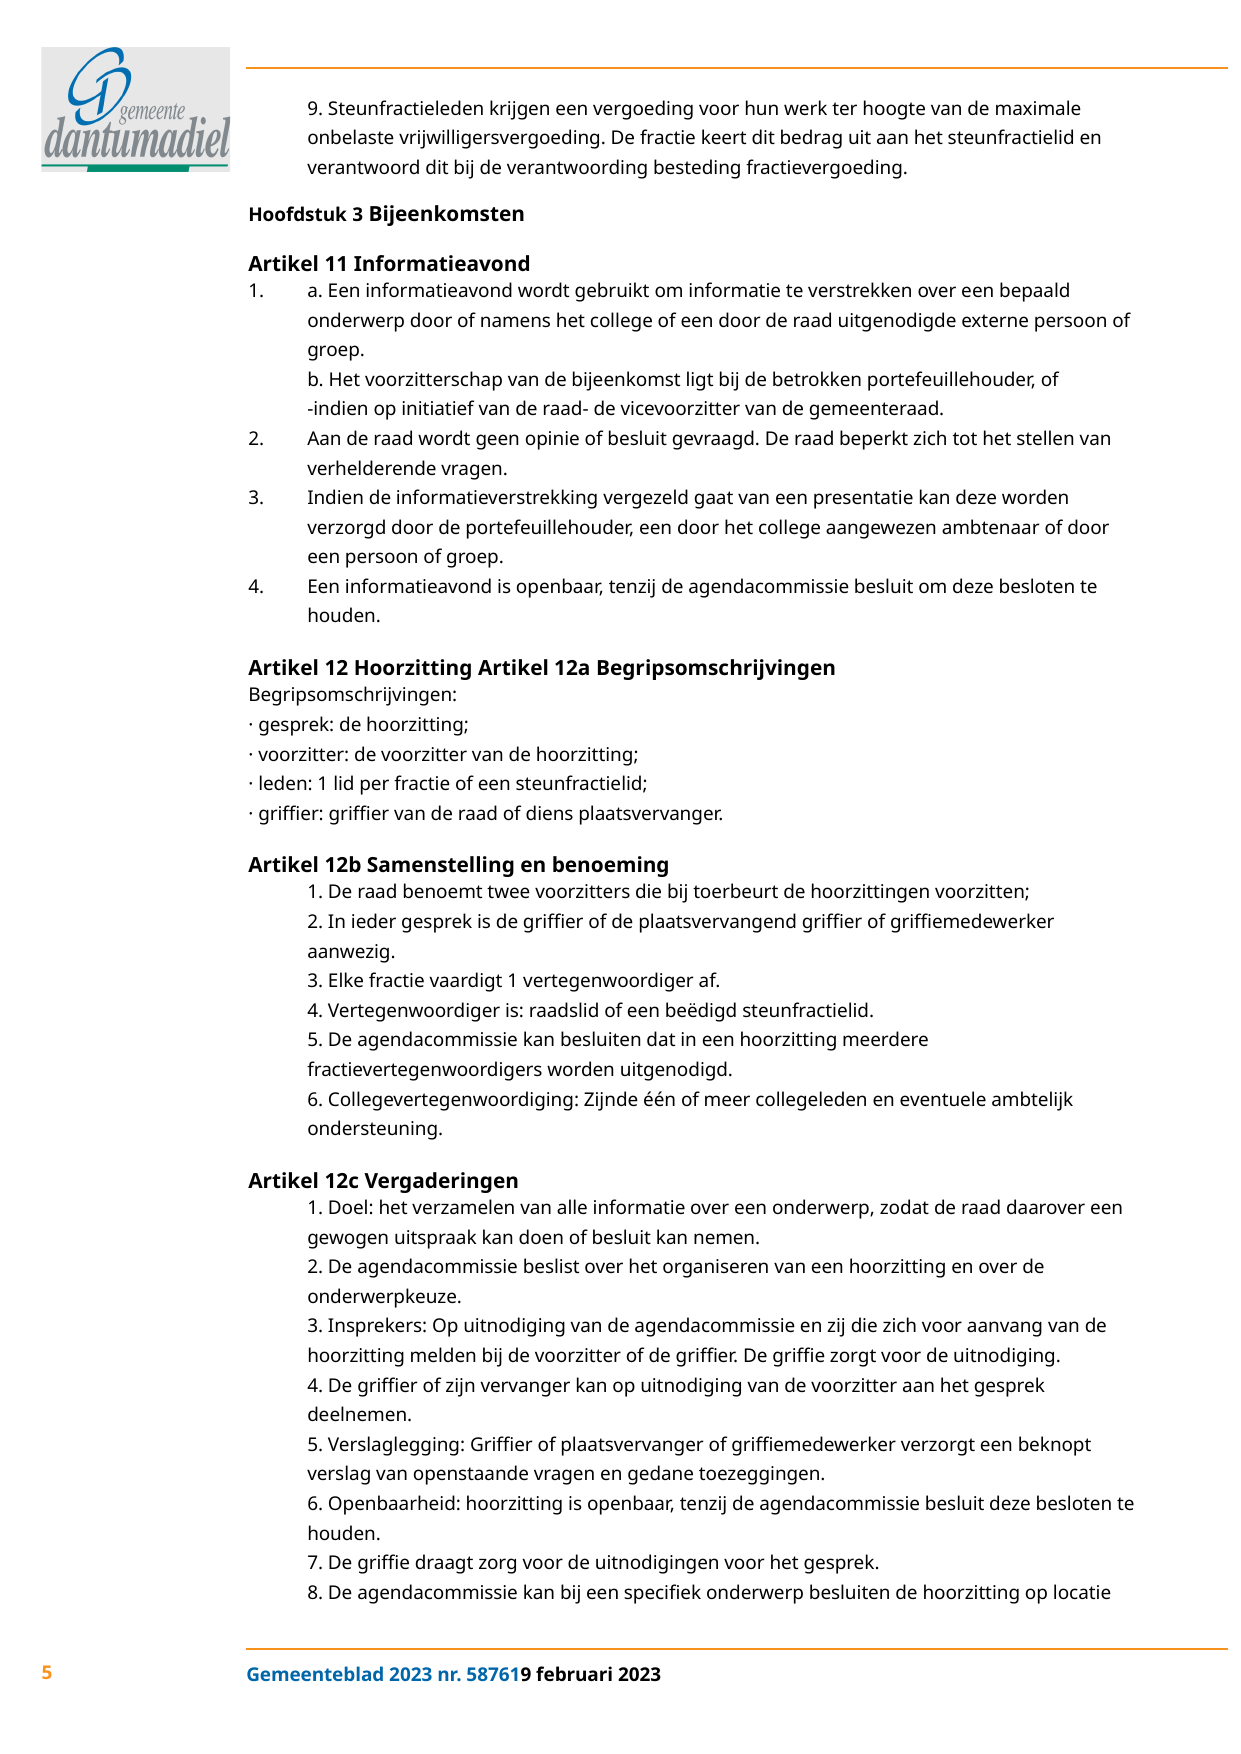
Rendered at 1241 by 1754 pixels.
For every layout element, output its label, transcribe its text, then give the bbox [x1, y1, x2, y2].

list a. Een informatieavond wordt gebruikt om informatie te verstrekken over een bepaald [248, 277, 1152, 303]
text Hoofdstuk 3 Bijeenkomsten [248, 199, 1152, 228]
list 1. De raad benoemt twee voorzitters die bij toerbeurt de hoorzittingen voorzitten; [248, 879, 1152, 904]
text Artikel 11 Informatieavond [248, 249, 1152, 277]
list 5. Verslaglegging: Griffier of plaatsvervanger of griffiemedewerker verzorgt een beknopt verslag van openstaande vragen en gedane toezeggingen. [248, 1431, 1152, 1486]
list 2. In ieder gesprek is de griffier of de plaatsvervangend griffier of griffiemedewerker [248, 908, 1152, 934]
list Een informatieavond is openbaar, tenzij de agendacommissie besluit om deze besloten te [248, 573, 1152, 599]
list Indien de informatieverstrekking vergezeld gaat van een presentatie kan deze worden [248, 484, 1152, 510]
list Aan de raad wordt geen opinie of besluit gevraagd. De raad beperkt zich tot het stellen van [248, 425, 1152, 451]
list 6. Openbaarheid: hoorzitting is openbaar, tenzij de agendacommissie besluit deze besloten te houden. [248, 1490, 1152, 1545]
list verzorgd door de portefeuillehouder, een door het college aangewezen ambtenaar of door [248, 514, 1152, 540]
list onderwerp door of namens het college of een door de raad uitgenodigde externe persoon of groep. [248, 307, 1152, 362]
list 9. Steunfractieleden krijgen een vergoeding voor hun werk ter hoogte van de maximale [248, 95, 1152, 121]
list onbelaste vrijwilligersvergoeding. De fractie keert dit bedrag uit aan het steunfractielid en [248, 124, 1152, 150]
text Artikel 12 Hoorzitting Artikel 12a Begripsomschrijvingen [248, 653, 1152, 682]
list 5. De agendacommissie kan besluiten dat in een hoorzitting meerdere [248, 1027, 1152, 1052]
list 4. Vertegenwoordiger is: raadslid of een beëdigd steunfractielid. [248, 997, 1152, 1023]
text · voorzitter: de voorzitter van de hoorzitting; [248, 741, 1152, 766]
list b. Het voorzitterschap van de bijeenkomst ligt bij de betrokken portefeuillehouder, of [248, 366, 1152, 392]
picture [41, 47, 231, 172]
list een persoon of groep. [248, 543, 1152, 569]
list houden. [248, 603, 1152, 628]
list 7. De griffie draagt zorg voor de uitnodigingen voor het gesprek. [248, 1549, 1152, 1575]
list aanwezig. [248, 938, 1152, 964]
list 4. De griffier of zijn vervanger kan op uitnodiging van de voorzitter aan het gesprek deelnemen. [248, 1372, 1152, 1427]
list 8. De agendacommissie kan bij een specifiek onderwerp besluiten de hoorzitting op locatie [248, 1579, 1152, 1604]
text · gesprek: de hoorzitting; [248, 711, 1152, 737]
text · griffier: griffier van de raad of diens plaatsvervanger. [248, 800, 1152, 826]
text · leden: 1 lid per fractie of een steunfractielid; [248, 770, 1152, 796]
text Artikel 12b Samenstelling en benoeming [248, 850, 1152, 879]
list verhelderende vragen. [248, 455, 1152, 481]
list 3. Elke fractie vaardigt 1 vertegenwoordiger af. [248, 967, 1152, 993]
list fractievertegenwoordigers worden uitgenodigd. [248, 1056, 1152, 1082]
list verantwoord dit bij de verantwoording besteding fractievergoeding. [248, 154, 1152, 180]
list 1. Doel: het verzamelen van alle informatie over een onderwerp, zodat de raad daarover een gewogen uitspraak kan doen of besluit kan nemen. [248, 1194, 1152, 1249]
list 2. De agendacommissie beslist over het organiseren van een hoorzitting en over de onderwerpkeuze. [248, 1253, 1152, 1309]
text Begripsomschrijvingen: [248, 682, 1152, 707]
text Artikel 12c Vergaderingen [248, 1166, 1152, 1194]
list -indien op initiatief van de raad- de vicevoorzitter van de gemeenteraad. [248, 396, 1152, 421]
list 6. Collegevertegenwoordiging: Zijnde één of meer collegeleden en eventuele ambtelijk [248, 1086, 1152, 1112]
list 3. Insprekers: Op uitnodiging van de agendacommissie en zij die zich voor aanvang van de hoorzitting melden bij de voorzitter of de griffier. De griffie zorgt voor de uitnodiging. [248, 1313, 1152, 1368]
list ondersteuning. [248, 1115, 1152, 1141]
